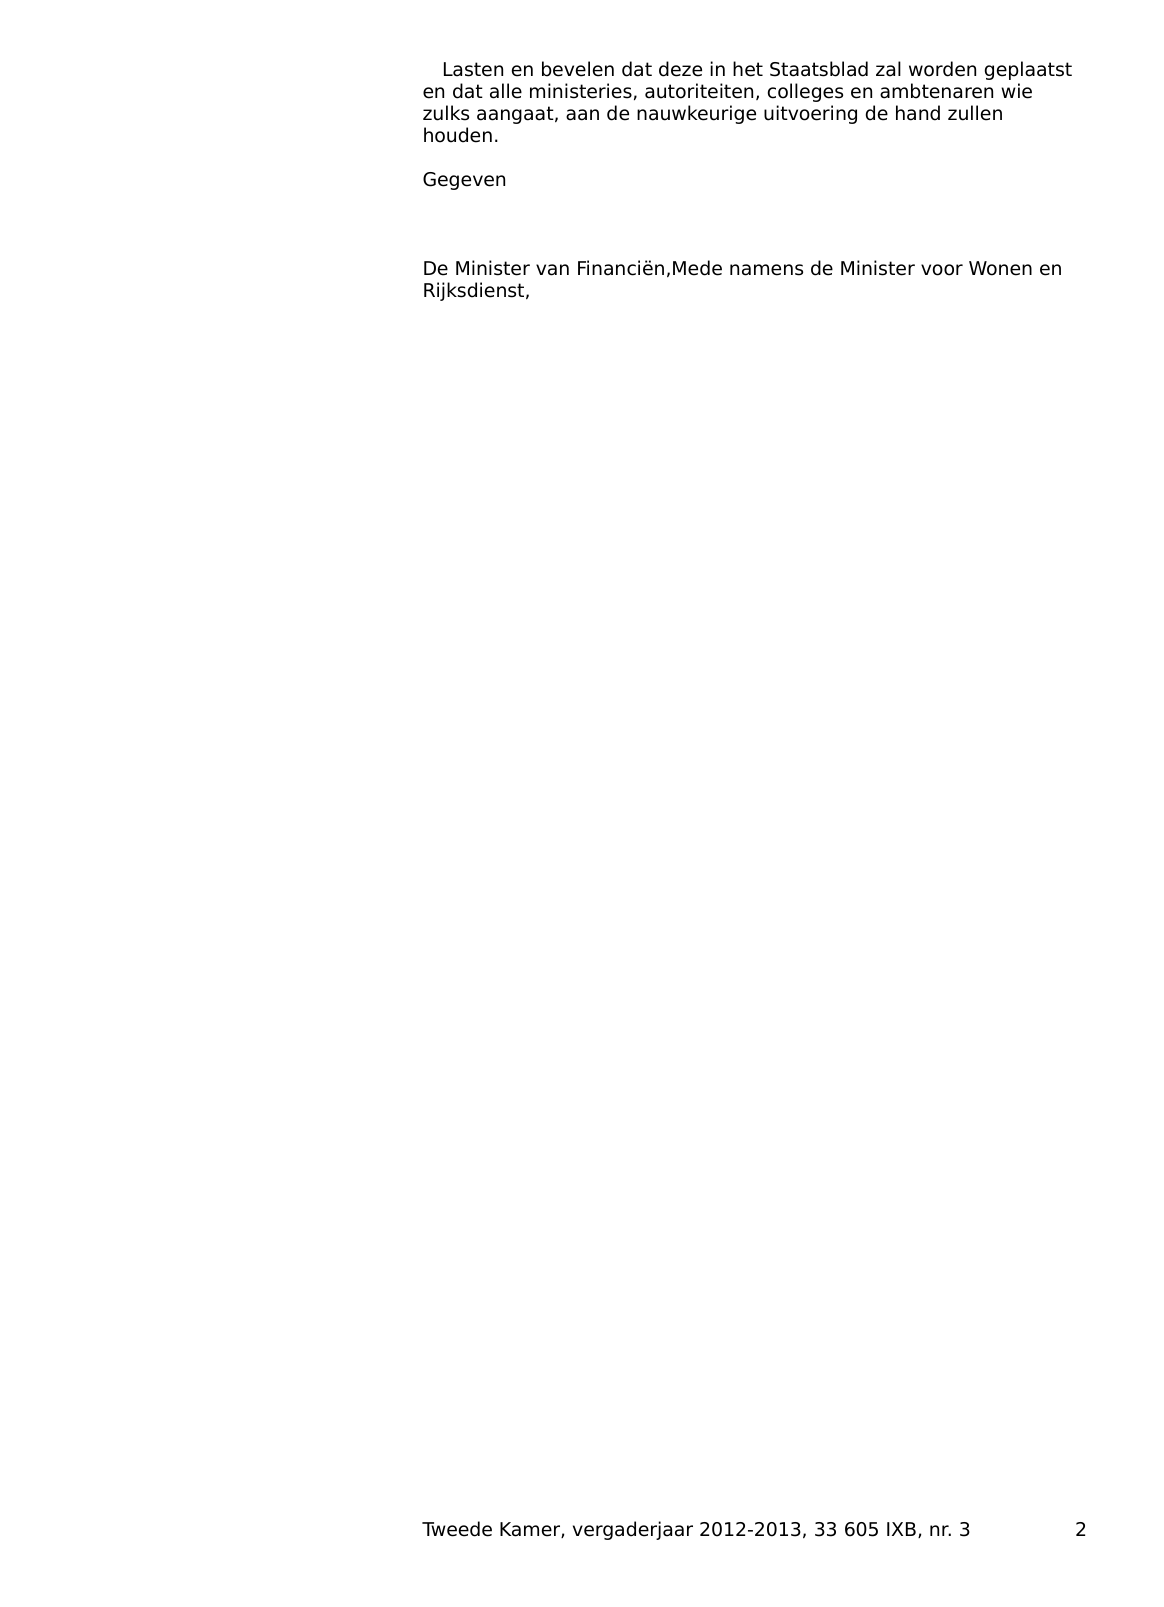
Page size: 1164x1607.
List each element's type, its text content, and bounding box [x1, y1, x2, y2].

text De Minister van Financiën,Mede namens de Minister voor Wonen en Rijksdienst, [422, 258, 1087, 302]
text Lasten en bevelen dat deze in het Staatsblad zal worden geplaatst en dat alle ministeries, autoriteiten, colleges en ambtenaren wie zulks aangaat, aan de nauwkeurige uitvoering de hand zullen houden. [422, 59, 1087, 147]
text Gegeven [422, 169, 1087, 191]
